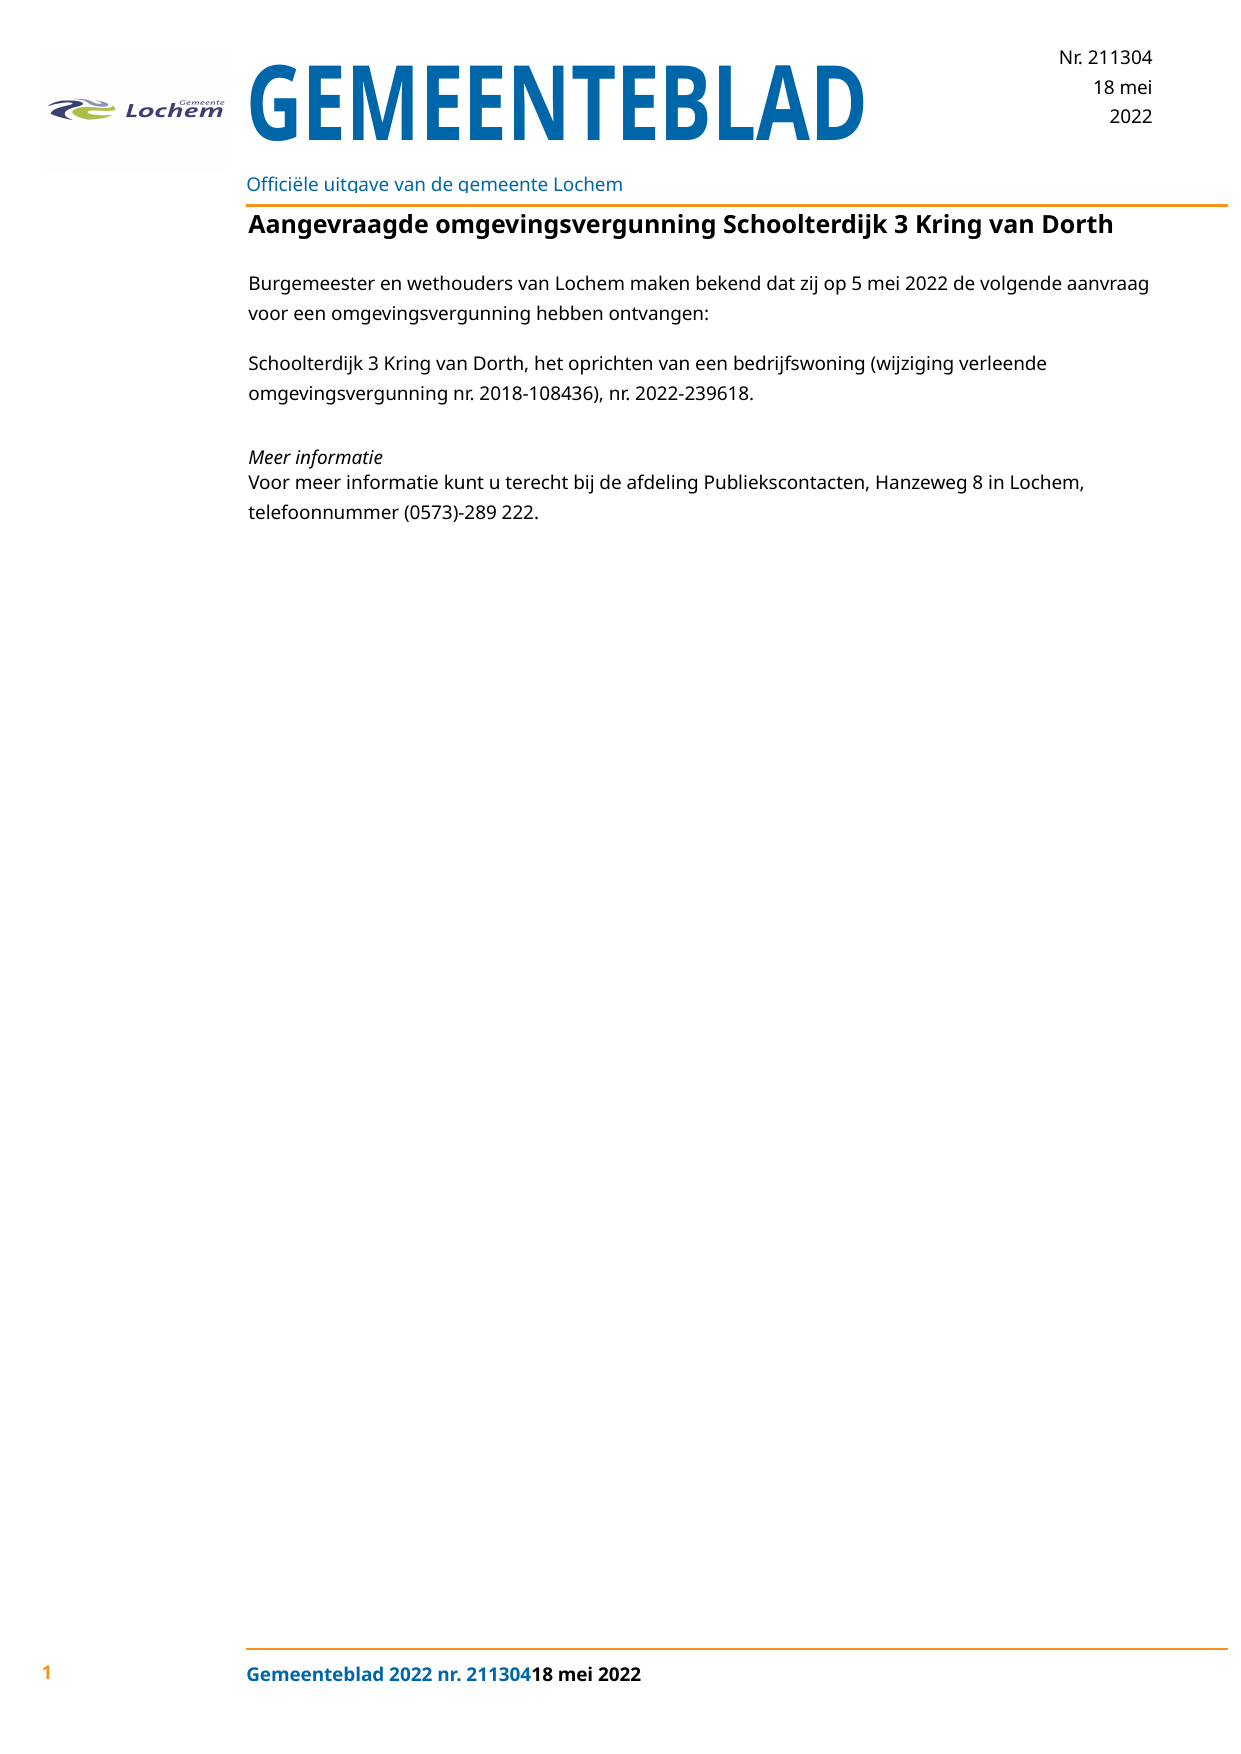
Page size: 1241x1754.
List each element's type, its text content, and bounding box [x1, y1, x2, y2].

text Aangevraagde omgevingsvergunning Schoolterdijk 3 Kring van Dorth [248, 207, 1152, 241]
text Meer informatie [248, 444, 1152, 469]
text Voor meer informatie kunt u terecht bij de afdeling Publiekscontacten, Hanzeweg 8 in Lochem, telefoonnummer (0573)-289 222. [248, 469, 1152, 525]
text Burgemeester en wethouders van Lochem maken bekend dat zij op 5 mei 2022 de volgende aanvraag voor een omgevingsvergunning hebben ontvangen: [248, 270, 1152, 326]
picture [41, 47, 231, 172]
text Schoolterdijk 3 Kring van Dorth, het oprichten van een bedrijfswoning (wijziging verleende omgevingsvergunning nr. 2018-108436), nr. 2022-239618. [248, 350, 1152, 406]
